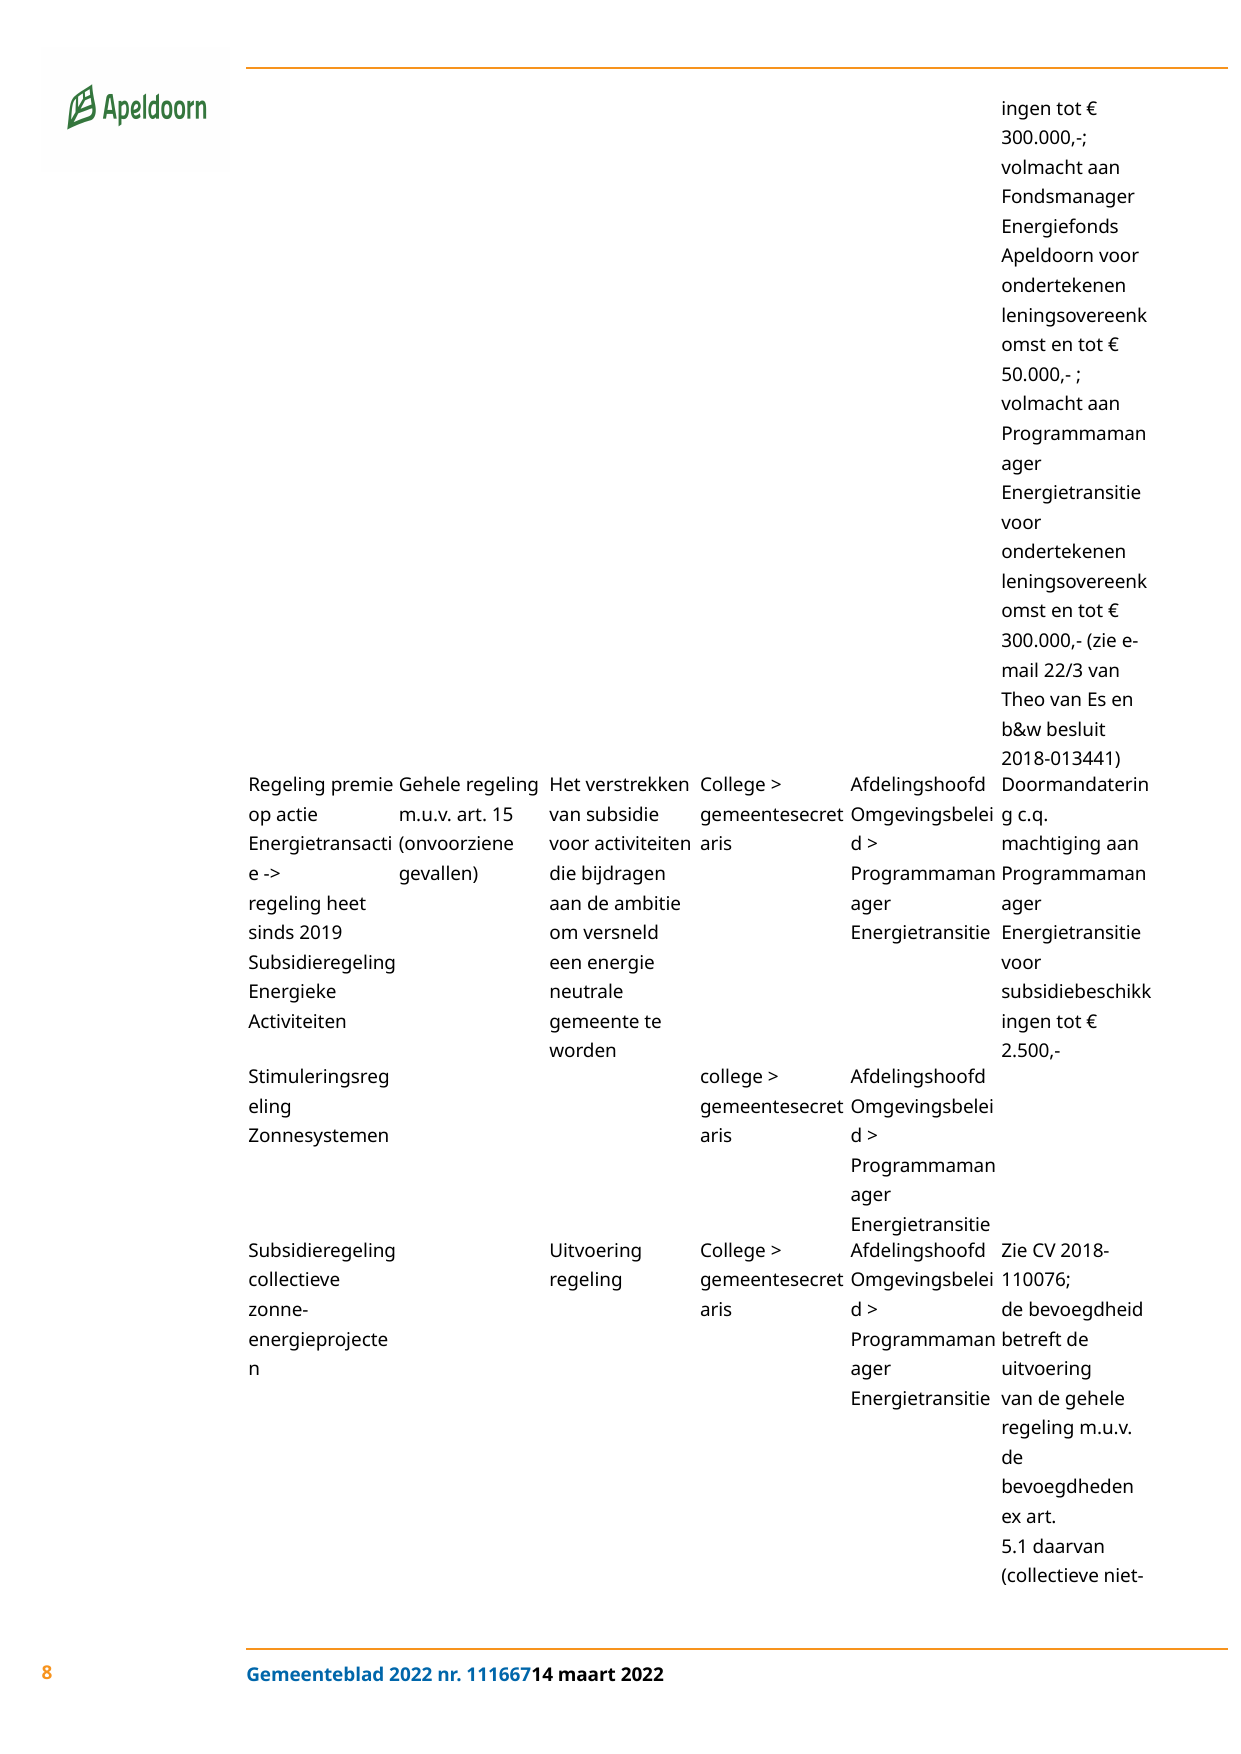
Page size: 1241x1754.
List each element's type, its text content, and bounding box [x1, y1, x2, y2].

table_cell ingen tot € 300.000,-; volmacht aan Fondsmanager Energiefonds Apeldoorn voor ondertekenen leningsovereenkomst en tot € 50.000,- ; volmacht aan Programmamanager Energietransitie voor ondertekenen leningsovereenkomst en tot € 300.000,- (zie e-mail 22/3 van Theo van Es en b&w besluit 2018-013441) [1001, 95, 1152, 771]
table_cell [399, 1063, 549, 1237]
table_cell [399, 95, 549, 771]
table_cell [700, 95, 850, 771]
table_cell [549, 95, 700, 771]
table_cell college > gemeentesecretaris [700, 1063, 850, 1237]
table_cell College > gemeentesecretaris [700, 1237, 850, 1588]
table_cell Stimuleringsregeling Zonnesystemen [248, 1063, 398, 1237]
table_cell Afdelingshoofd Omgevingsbeleid > Programmamanager Energietransitie [850, 1237, 1001, 1588]
table_cell Gehele regeling m.u.v. art. 15 (onvoorziene gevallen) [399, 771, 549, 1063]
table_cell Subsidieregeling collectieve zonne-energieprojecten [248, 1237, 398, 1588]
table_cell Het verstrekken van subsidie voor activiteiten die bijdragen aan de ambitie om versneld een energie neutrale gemeente te worden [549, 771, 700, 1063]
table_cell [248, 95, 398, 771]
table_cell Afdelingshoofd Omgevingsbeleid > Programmamanager Energietransitie [850, 771, 1001, 1063]
table_cell College > gemeentesecretaris [700, 771, 850, 1063]
table_cell Regeling premie op actie Energietransactie -> regeling heet sinds 2019 Subsidieregeling Energieke Activiteiten [248, 771, 398, 1063]
table_cell [399, 1237, 549, 1588]
table_cell Zie CV 2018-110076; de bevoegdheid betreft de uitvoering van de gehele regeling m.u.v. de bevoegdheden ex art. 5.1 daarvan (collectieve niet- [1001, 1237, 1152, 1588]
table_cell [549, 1063, 700, 1237]
table_cell [1001, 1063, 1152, 1237]
picture [41, 47, 231, 172]
table_cell Doormandatering c.q. machtiging aan Programmamanager Energietransitie voor subsidiebeschikkingen tot € 2.500,- [1001, 771, 1152, 1063]
table_cell [850, 95, 1001, 771]
table_cell Afdelingshoofd Omgevingsbeleid > Programmamanager Energietransitie [850, 1063, 1001, 1237]
table_cell Uitvoering regeling [549, 1237, 700, 1588]
